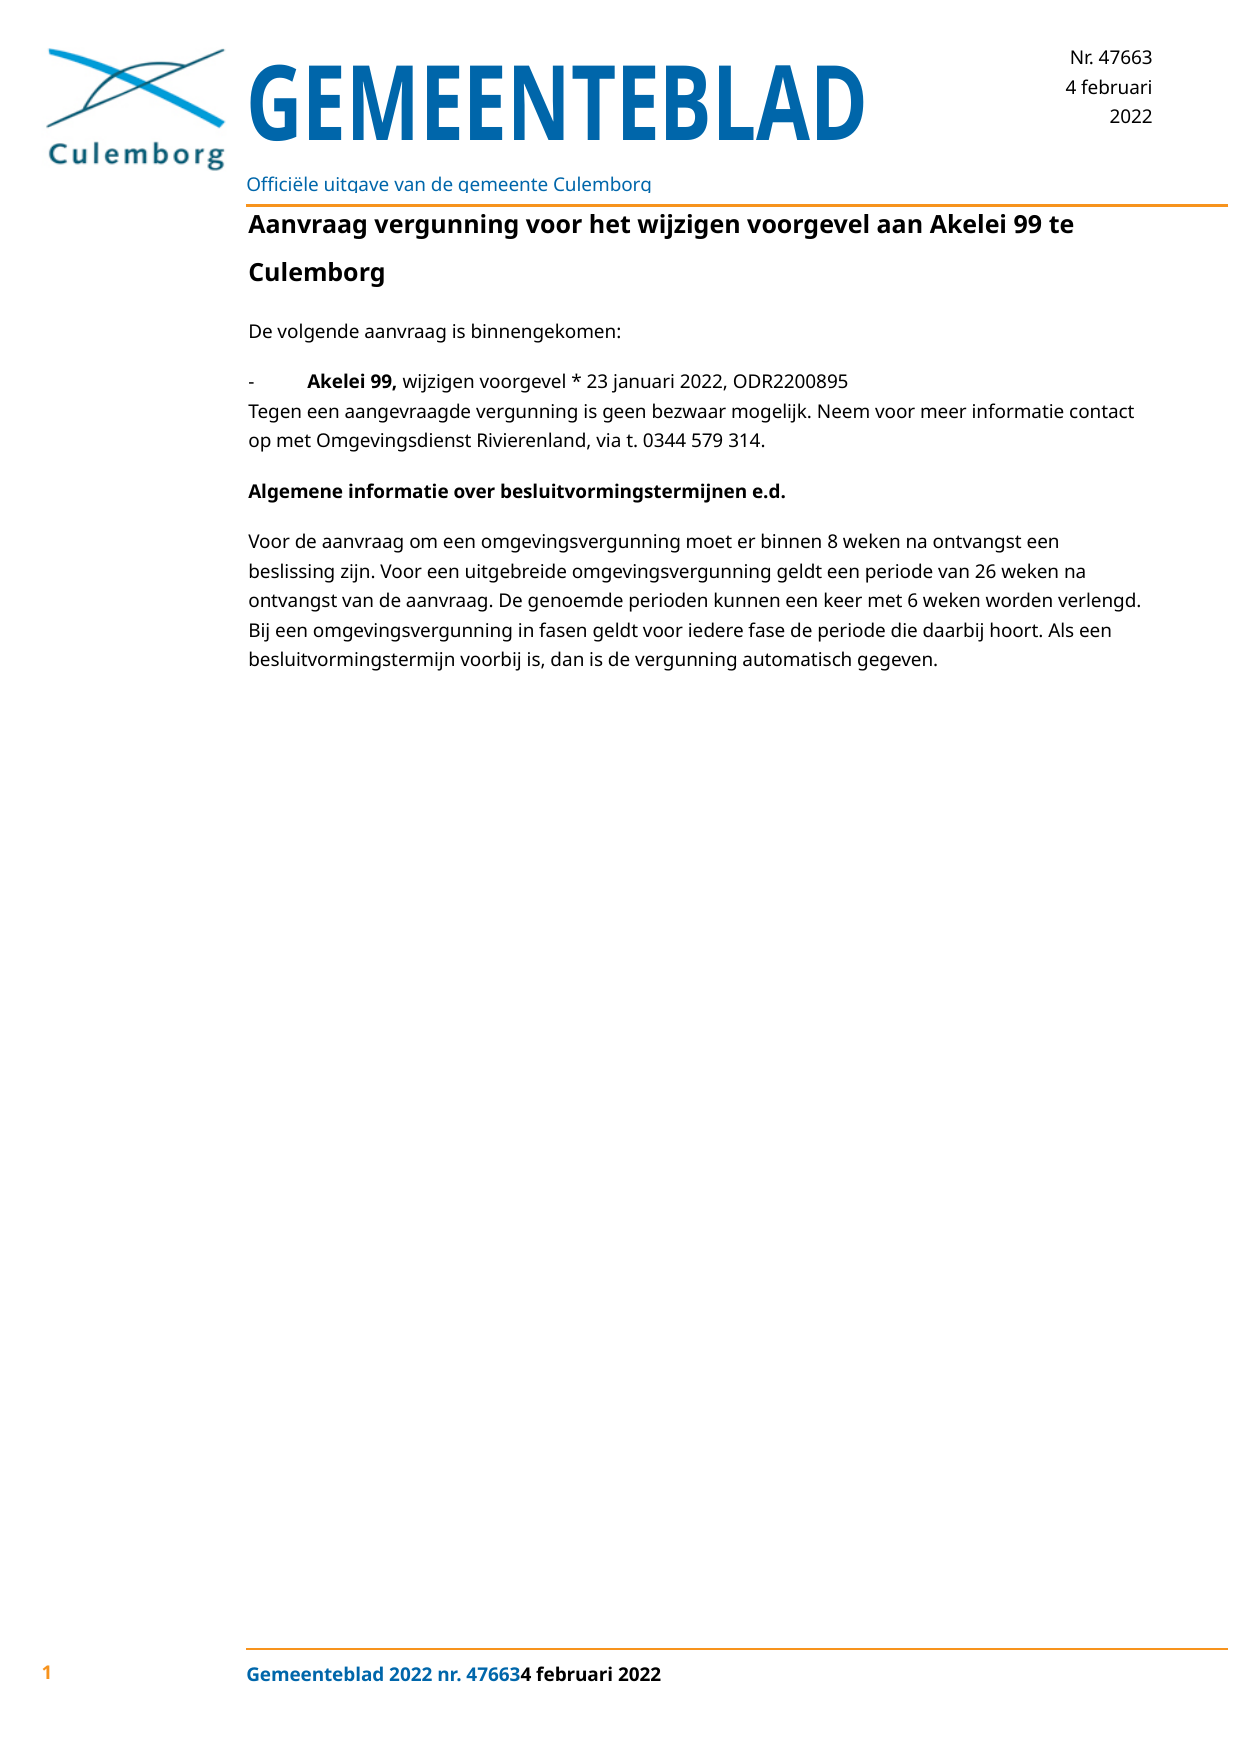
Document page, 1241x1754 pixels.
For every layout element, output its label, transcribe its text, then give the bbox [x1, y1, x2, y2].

text Aanvraag vergunning voor het wijzigen voorgevel aan Akelei 99 te Culemborg [248, 207, 1152, 288]
text De volgende aanvraag is binnengekomen: [248, 318, 1152, 344]
text Algemene informatie over besluitvormingstermijnen e.d. [248, 478, 1152, 504]
text Voor de aanvraag om een omgevingsvergunning moet er binnen 8 weken na ontvangst een beslissing zijn. Voor een uitgebreide omgevingsvergunning geldt een periode van 26 weken na ontvangst van de aanvraag. De genoemde perioden kunnen een keer met 6 weken worden verlengd. Bij een omgevingsvergunning in fasen geldt voor iedere fase de periode die daarbij hoort. Als een besluitvormingstermijn voorbij is, dan is de vergunning automatisch gegeven. [248, 528, 1152, 672]
text Tegen een aangevraagde vergunning is geen bezwaar mogelijk. Neem voor meer informatie contact op met Omgevingsdienst Rivierenland, via t. 0344 579 314. [248, 398, 1152, 453]
list Akelei 99, wijzigen voorgevel * 23 januari 2022, ODR2200895 [248, 368, 1152, 394]
picture [41, 47, 231, 172]
